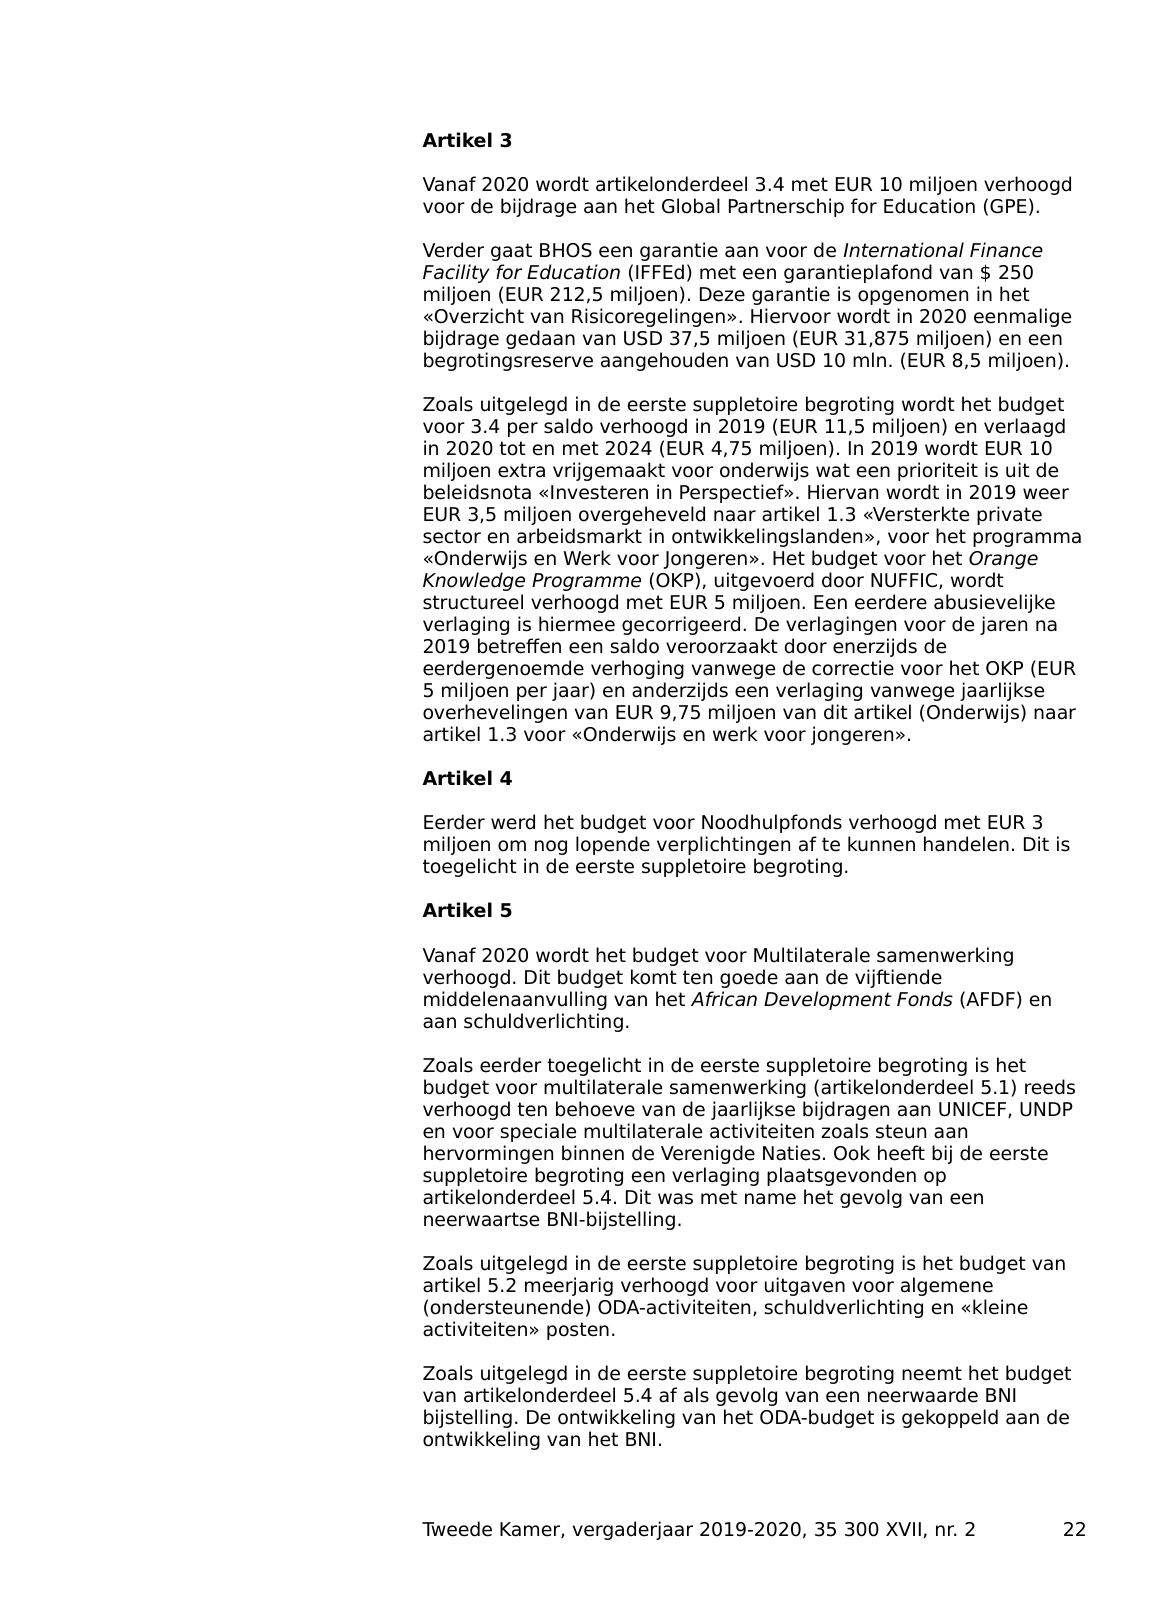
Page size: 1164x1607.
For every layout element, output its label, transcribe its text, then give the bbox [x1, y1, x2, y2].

text Zoals uitgelegd in de eerste suppletoire begroting wordt het budget voor 3.4 per saldo verhoogd in 2019 (EUR 11,5 miljoen) en verlaagd in 2020 tot en met 2024 (EUR 4,75 miljoen). In 2019 wordt EUR 10 miljoen extra vrijgemaakt voor onderwijs wat een prioriteit is uit de beleidsnota «Investeren in Perspectief». Hiervan wordt in 2019 weer EUR 3,5 miljoen overgeheveld naar artikel 1.3 «Versterkte private sector en arbeidsmarkt in ontwikkelingslanden», voor het programma «Onderwijs en Werk voor Jongeren». Het budget voor het Orange Knowledge Programme (OKP), uitgevoerd door NUFFIC, wordt structureel verhoogd met EUR 5 miljoen. Een eerdere abusievelijke verlaging is hiermee gecorrigeerd. De verlagingen voor de jaren na 2019 betreffen een saldo veroorzaakt door enerzijds de eerdergenoemde verhoging vanwege de correctie voor het OKP (EUR 5 miljoen per jaar) en anderzijds een verlaging vanwege jaarlijkse overhevelingen van EUR 9,75 miljoen van dit artikel (Onderwijs) naar artikel 1.3 voor «Onderwijs en werk voor jongeren». [422, 394, 1087, 746]
text Vanaf 2020 wordt het budget voor Multilaterale samenwerking verhoogd. Dit budget komt ten goede aan de vijftiende middelenaanvulling van het African Development Fonds (AFDF) en aan schuldverlichting. [422, 944, 1087, 1032]
text Zoals uitgelegd in de eerste suppletoire begroting is het budget van artikel 5.2 meerjarig verhoogd voor uitgaven voor algemene (ondersteunende) ODA-activiteiten, schuldverlichting en «kleine activiteiten» posten. [422, 1253, 1087, 1341]
subtitle Artikel 4 [422, 768, 1087, 790]
subtitle Artikel 3 [422, 130, 1087, 152]
text Zoals eerder toegelicht in de eerste suppletoire begroting is het budget voor multilaterale samenwerking (artikelonderdeel 5.1) reeds verhoogd ten behoeve van de jaarlijkse bijdragen aan UNICEF, UNDP en voor speciale multilaterale activiteiten zoals steun aan hervormingen binnen de Verenigde Naties. Ook heeft bij de eerste suppletoire begroting een verlaging plaatsgevonden op artikelonderdeel 5.4. Dit was met name het gevolg van een neerwaartse BNI-bijstelling. [422, 1055, 1087, 1231]
text Eerder werd het budget voor Noodhulpfonds verhoogd met EUR 3 miljoen om nog lopende verplichtingen af te kunnen handelen. Dit is toegelicht in de eerste suppletoire begroting. [422, 812, 1087, 878]
subtitle Artikel 5 [422, 900, 1087, 922]
text Zoals uitgelegd in de eerste suppletoire begroting neemt het budget van artikelonderdeel 5.4 af als gevolg van een neerwaarde BNI bijstelling. De ontwikkeling van het ODA-budget is gekoppeld aan de ontwikkeling van het BNI. [422, 1363, 1087, 1451]
text Verder gaat BHOS een garantie aan voor de International Finance Facility for Education (IFFEd) met een garantieplafond van $ 250 miljoen (EUR 212,5 miljoen). Deze garantie is opgenomen in het «Overzicht van Risicoregelingen». Hiervoor wordt in 2020 eenmalige bijdrage gedaan van USD 37,5 miljoen (EUR 31,875 miljoen) en een begrotingsreserve aangehouden van USD 10 mln. (EUR 8,5 miljoen). [422, 240, 1087, 372]
text Vanaf 2020 wordt artikelonderdeel 3.4 met EUR 10 miljoen verhoogd voor de bijdrage aan het Global Partnerschip for Education (GPE). [422, 174, 1087, 218]
